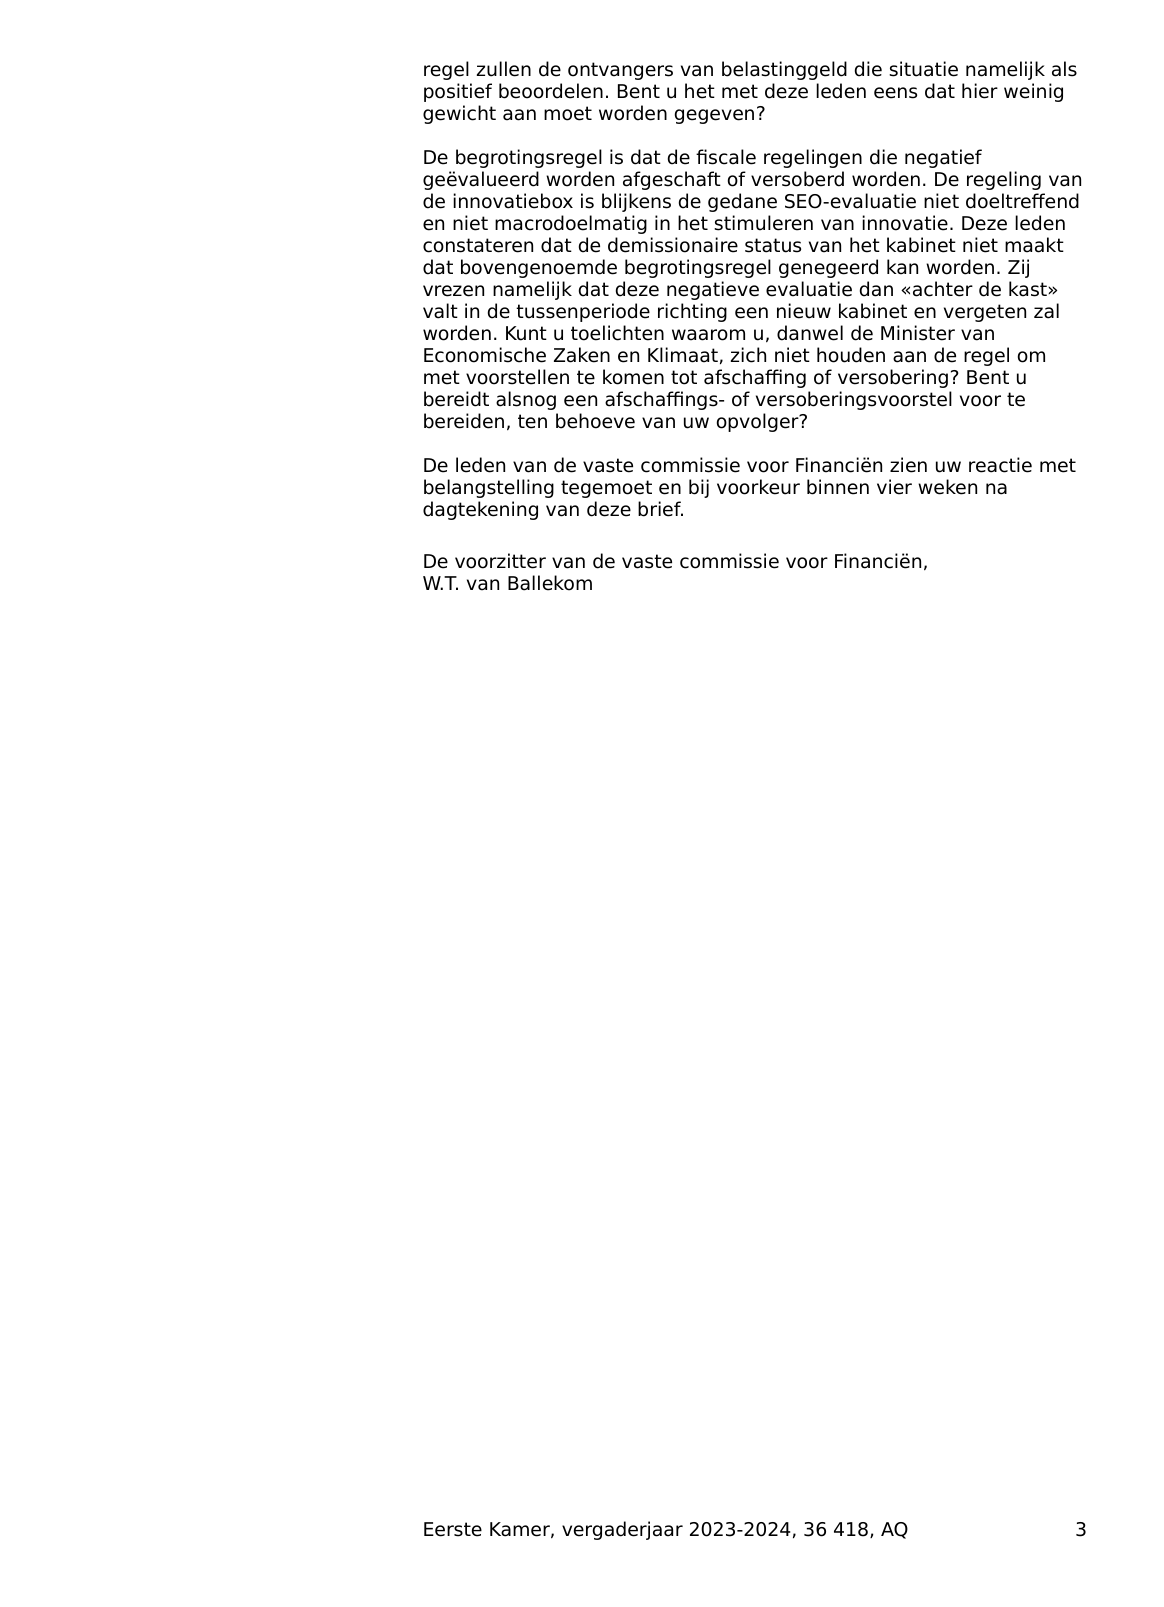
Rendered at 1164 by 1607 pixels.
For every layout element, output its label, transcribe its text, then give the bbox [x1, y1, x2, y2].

text De begrotingsregel is dat de fiscale regelingen die negatief geëvalueerd worden afgeschaft of versoberd worden. De regeling van de innovatiebox is blijkens de gedane SEO-evaluatie niet doeltreffend en niet macrodoelmatig in het stimuleren van innovatie. Deze leden constateren dat de demissionaire status van het kabinet niet maakt dat bovengenoemde begrotingsregel genegeerd kan worden. Zij vrezen namelijk dat deze negatieve evaluatie dan «achter de kast» valt in de tussenperiode richting een nieuw kabinet en vergeten zal worden. Kunt u toelichten waarom u, danwel de Minister van Economische Zaken en Klimaat, zich niet houden aan de regel om met voorstellen te komen tot afschaffing of versobering? Bent u bereidt alsnog een afschaffings- of versoberingsvoorstel voor te bereiden, ten behoeve van uw opvolger? [422, 147, 1087, 433]
text regel zullen de ontvangers van belastinggeld die situatie namelijk als positief beoordelen. Bent u het met deze leden eens dat hier weinig gewicht aan moet worden gegeven? [422, 59, 1087, 125]
text De voorzitter van de vaste commissie voor Financiën, W.T. van Ballekom [422, 551, 1087, 595]
text De leden van de vaste commissie voor Financiën zien uw reactie met belangstelling tegemoet en bij voorkeur binnen vier weken na dagtekening van deze brief. [422, 455, 1087, 521]
